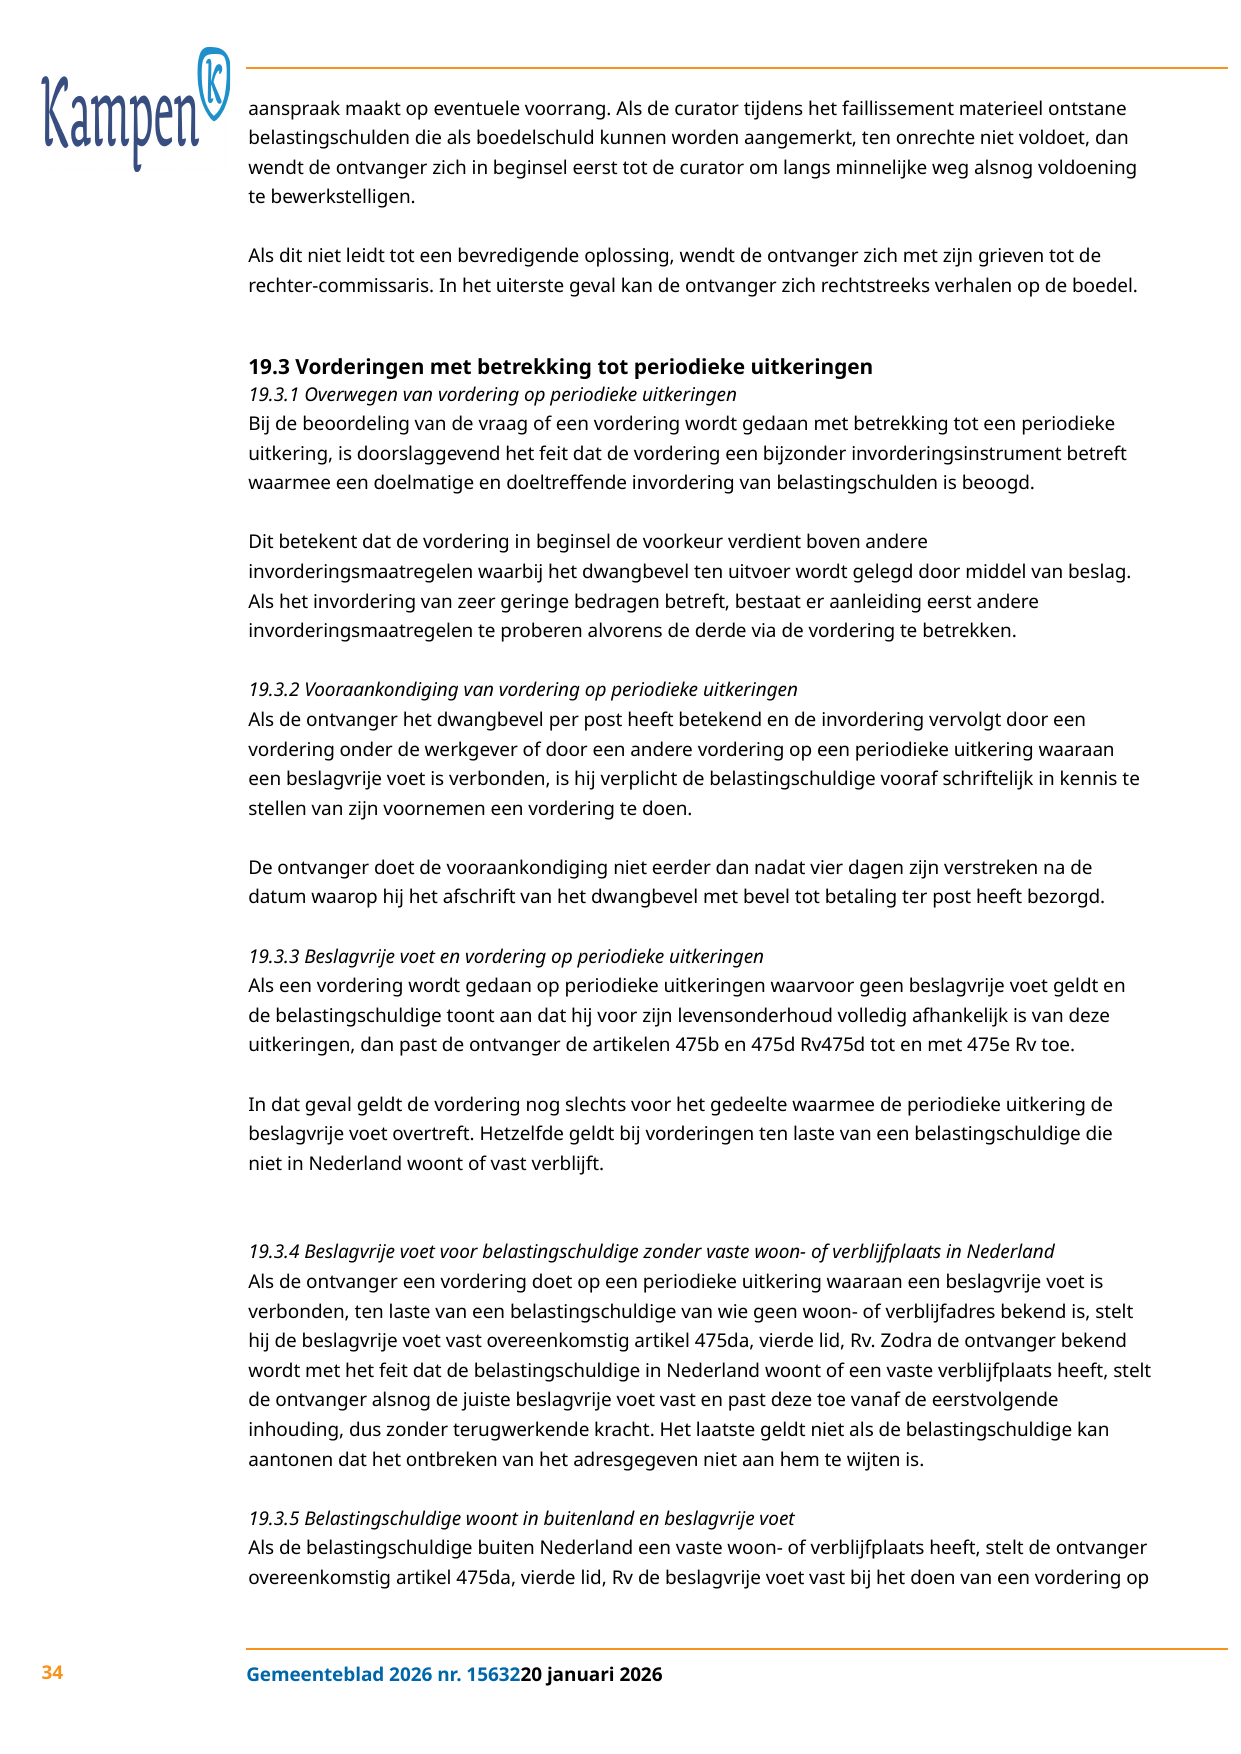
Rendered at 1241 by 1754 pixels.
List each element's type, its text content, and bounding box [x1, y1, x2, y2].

text Als de ontvanger een vordering doet op een periodieke uitkering waaraan een beslagvrije voet is verbonden, ten laste van een belastingschuldige van wie geen woon- of verblijfadres bekend is, stelt hij de beslagvrije voet vast overeenkomstig artikel 475da, vierde lid, Rv. Zodra de ontvanger bekend wordt met het feit dat de belastingschuldige in Nederland woont of een vaste verblijfplaats heeft, stelt de ontvanger alsnog de juiste beslagvrije voet vast en past deze toe vanaf de eerstvolgende inhouding, dus zonder terugwerkende kracht. Het laatste geldt niet als de belastingschuldige kan aantonen dat het ontbreken van het adresgegeven niet aan hem te wijten is. [248, 1268, 1152, 1471]
text 19.3.3 Beslagvrije voet en vordering op periodieke uitkeringen [248, 943, 1152, 968]
text In dat geval geldt de vordering nog slechts voor het gedeelte waarmee de periodieke uitkering de beslagvrije voet overtreft. Hetzelfde geldt bij vorderingen ten laste van een belastingschuldige die niet in Nederland woont of vast verblijft. [248, 1091, 1152, 1176]
text Als de ontvanger het dwangbevel per post heeft betekend en de invordering vervolgt door een vordering onder de werkgever of door een andere vordering op een periodieke uitkering waaraan een beslagvrije voet is verbonden, is hij verplicht de belastingschuldige vooraf schriftelijk in kennis te stellen van zijn voornemen een vordering te doen. [248, 706, 1152, 821]
text 19.3 Vorderingen met betrekking tot periodieke uitkeringen [248, 352, 1152, 381]
text De ontvanger doet de vooraankondiging niet eerder dan nadat vier dagen zijn verstreken na de datum waarop hij het afschrift van het dwangbevel met bevel tot betaling ter post heeft bezorgd. [248, 854, 1152, 909]
text 19.3.4 Beslagvrije voet voor belastingschuldige zonder vaste woon- of verblijfplaats in Nederland [248, 1239, 1152, 1264]
picture [41, 47, 231, 172]
text Als een vordering wordt gedaan op periodieke uitkeringen waarvoor geen beslagvrije voet geldt en de belastingschuldige toont aan dat hij voor zijn levensonderhoud volledig afhankelijk is van deze uitkeringen, dan past de ontvanger de artikelen 475b en 475d Rv475d tot en met 475e Rv toe. [248, 972, 1152, 1057]
text Als de belastingschuldige buiten Nederland een vaste woon- of verblijfplaats heeft, stelt de ontvanger overeenkomstig artikel 475da, vierde lid, Rv de beslagvrije voet vast bij het doen van een vordering op [248, 1534, 1152, 1590]
text Dit betekent dat de vordering in beginsel de voorkeur verdient boven andere invorderingsmaatregelen waarbij het dwangbevel ten uitvoer wordt gelegd door middel van beslag. Als het invordering van zeer geringe bedragen betreft, bestaat er aanleiding eerst andere invorderingsmaatregelen te proberen alvorens de derde via de vordering te betrekken. [248, 529, 1152, 643]
text 19.3.5 Belastingschuldige woont in buitenland en beslagvrije voet [248, 1505, 1152, 1531]
text 19.3.2 Vooraankondiging van vordering op periodieke uitkeringen [248, 677, 1152, 702]
text Als dit niet leidt tot een bevredigende oplossing, wendt de ontvanger zich met zijn grieven tot de rechter-commissaris. In het uiterste geval kan de ontvanger zich rechtstreeks verhalen op de boedel. [248, 243, 1152, 298]
text Bij de beoordeling van de vraag of een vordering wordt gedaan met betrekking tot een periodieke uitkering, is doorslaggevend het feit dat de vordering een bijzonder invorderingsinstrument betreft waarmee een doelmatige en doeltreffende invordering van belastingschulden is beoogd. [248, 410, 1152, 495]
text aanspraak maakt op eventuele voorrang. Als de curator tijdens het faillissement materieel ontstane belastingschulden die als boedelschuld kunnen worden aangemerkt, ten onrechte niet voldoet, dan wendt de ontvanger zich in beginsel eerst tot de curator om langs minnelijke weg alsnog voldoening te bewerkstelligen. [248, 95, 1152, 209]
text 19.3.1 Overwegen van vordering op periodieke uitkeringen [248, 381, 1152, 406]
